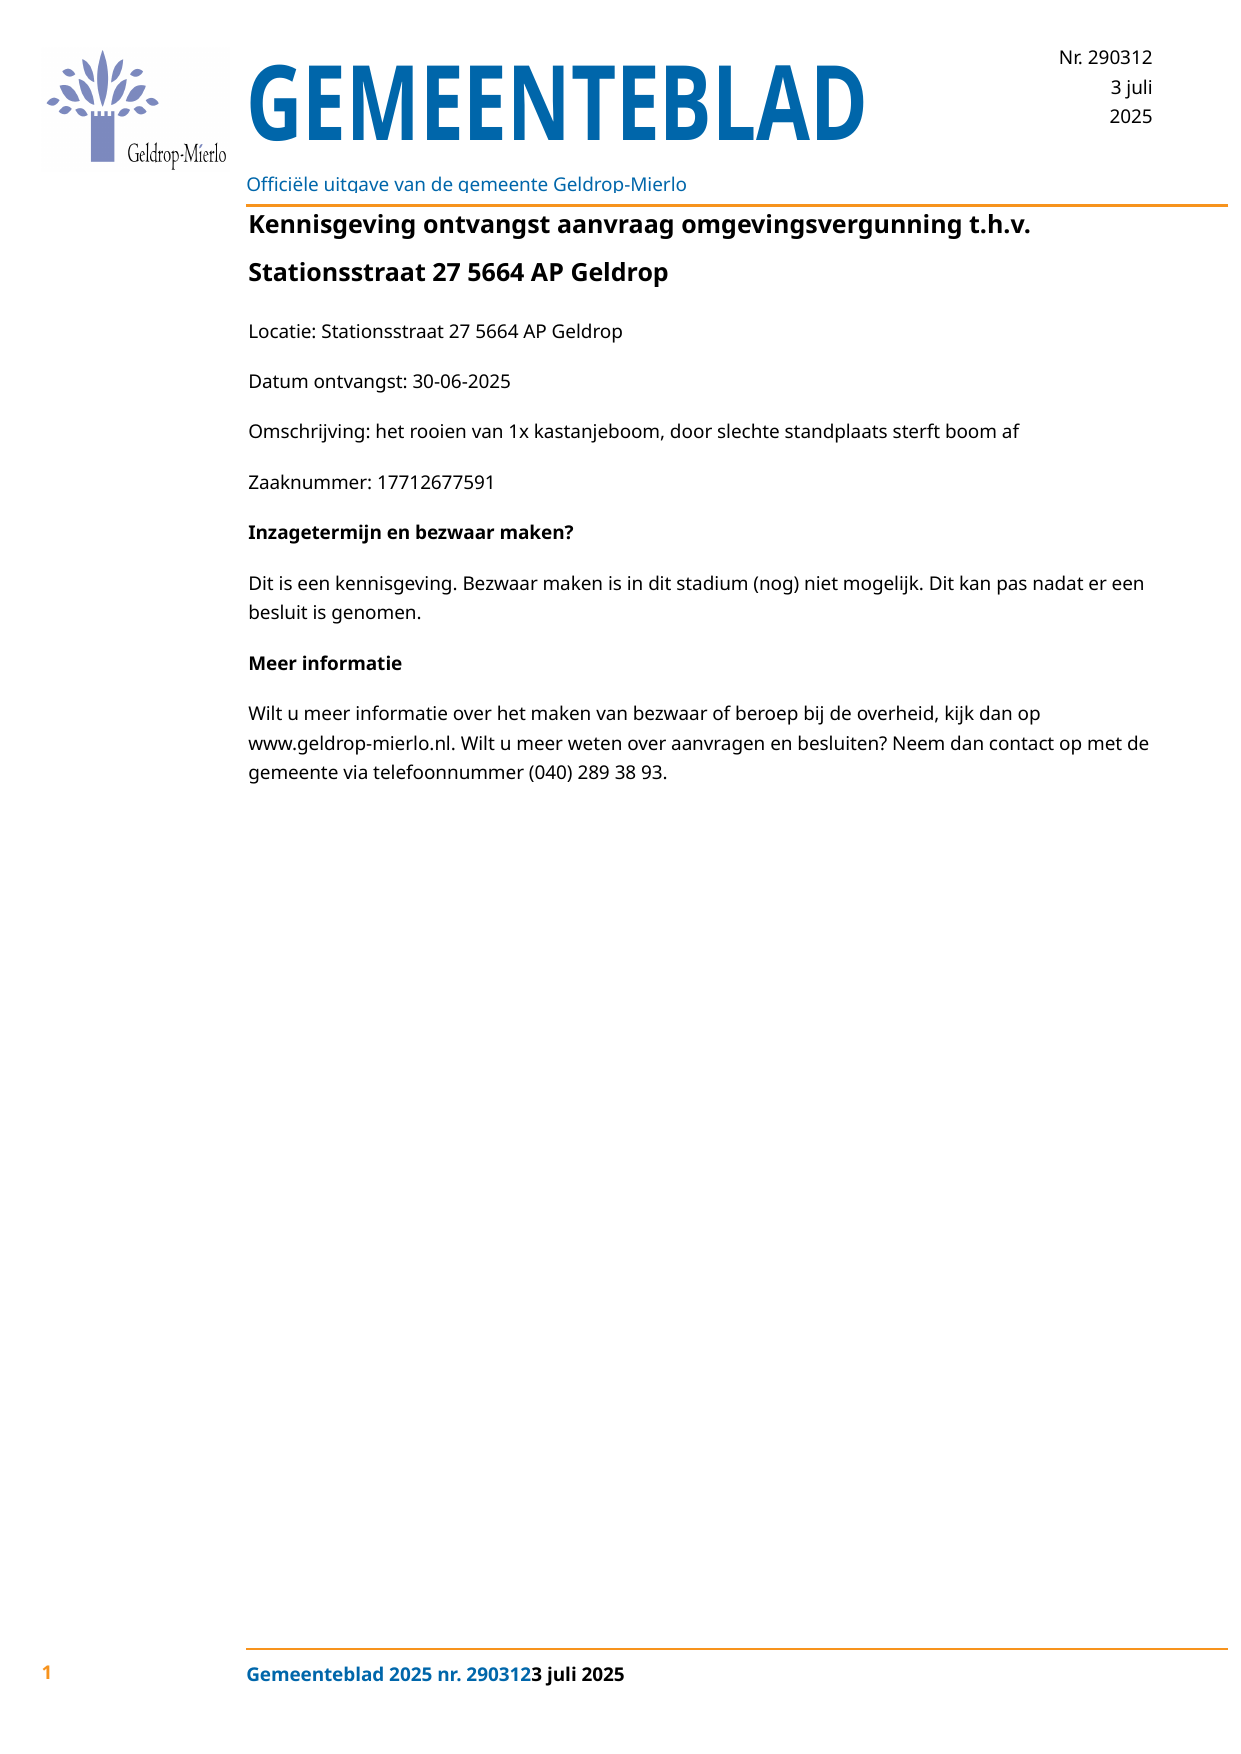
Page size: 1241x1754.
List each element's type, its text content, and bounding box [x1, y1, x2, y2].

picture [41, 47, 231, 172]
text Zaaknummer: 17712677591 [248, 469, 1152, 495]
text Dit is een kennisgeving. Bezwaar maken is in dit stadium (nog) niet mogelijk. Dit kan pas nadat er een besluit is genomen. [248, 570, 1152, 625]
text Wilt u meer informatie over het maken van bezwaar of beroep bij de overheid, kijk dan op www.geldrop-mierlo.nl. Wilt u meer weten over aanvragen en besluiten? Neem dan contact op met de gemeente via telefoonnummer (040) 289 38 93. [248, 700, 1152, 785]
text Inzagetermijn en bezwaar maken? [248, 519, 1152, 545]
text Locatie: Stationsstraat 27 5664 AP Geldrop [248, 318, 1152, 344]
text Kennisgeving ontvangst aanvraag omgevingsvergunning t.h.v. Stationsstraat 27 5664 AP Geldrop [248, 207, 1152, 288]
text Omschrijving: het rooien van 1x kastanjeboom, door slechte standplaats sterft boom af [248, 419, 1152, 444]
text Datum ontvangst: 30-06-2025 [248, 368, 1152, 394]
text Meer informatie [248, 650, 1152, 676]
